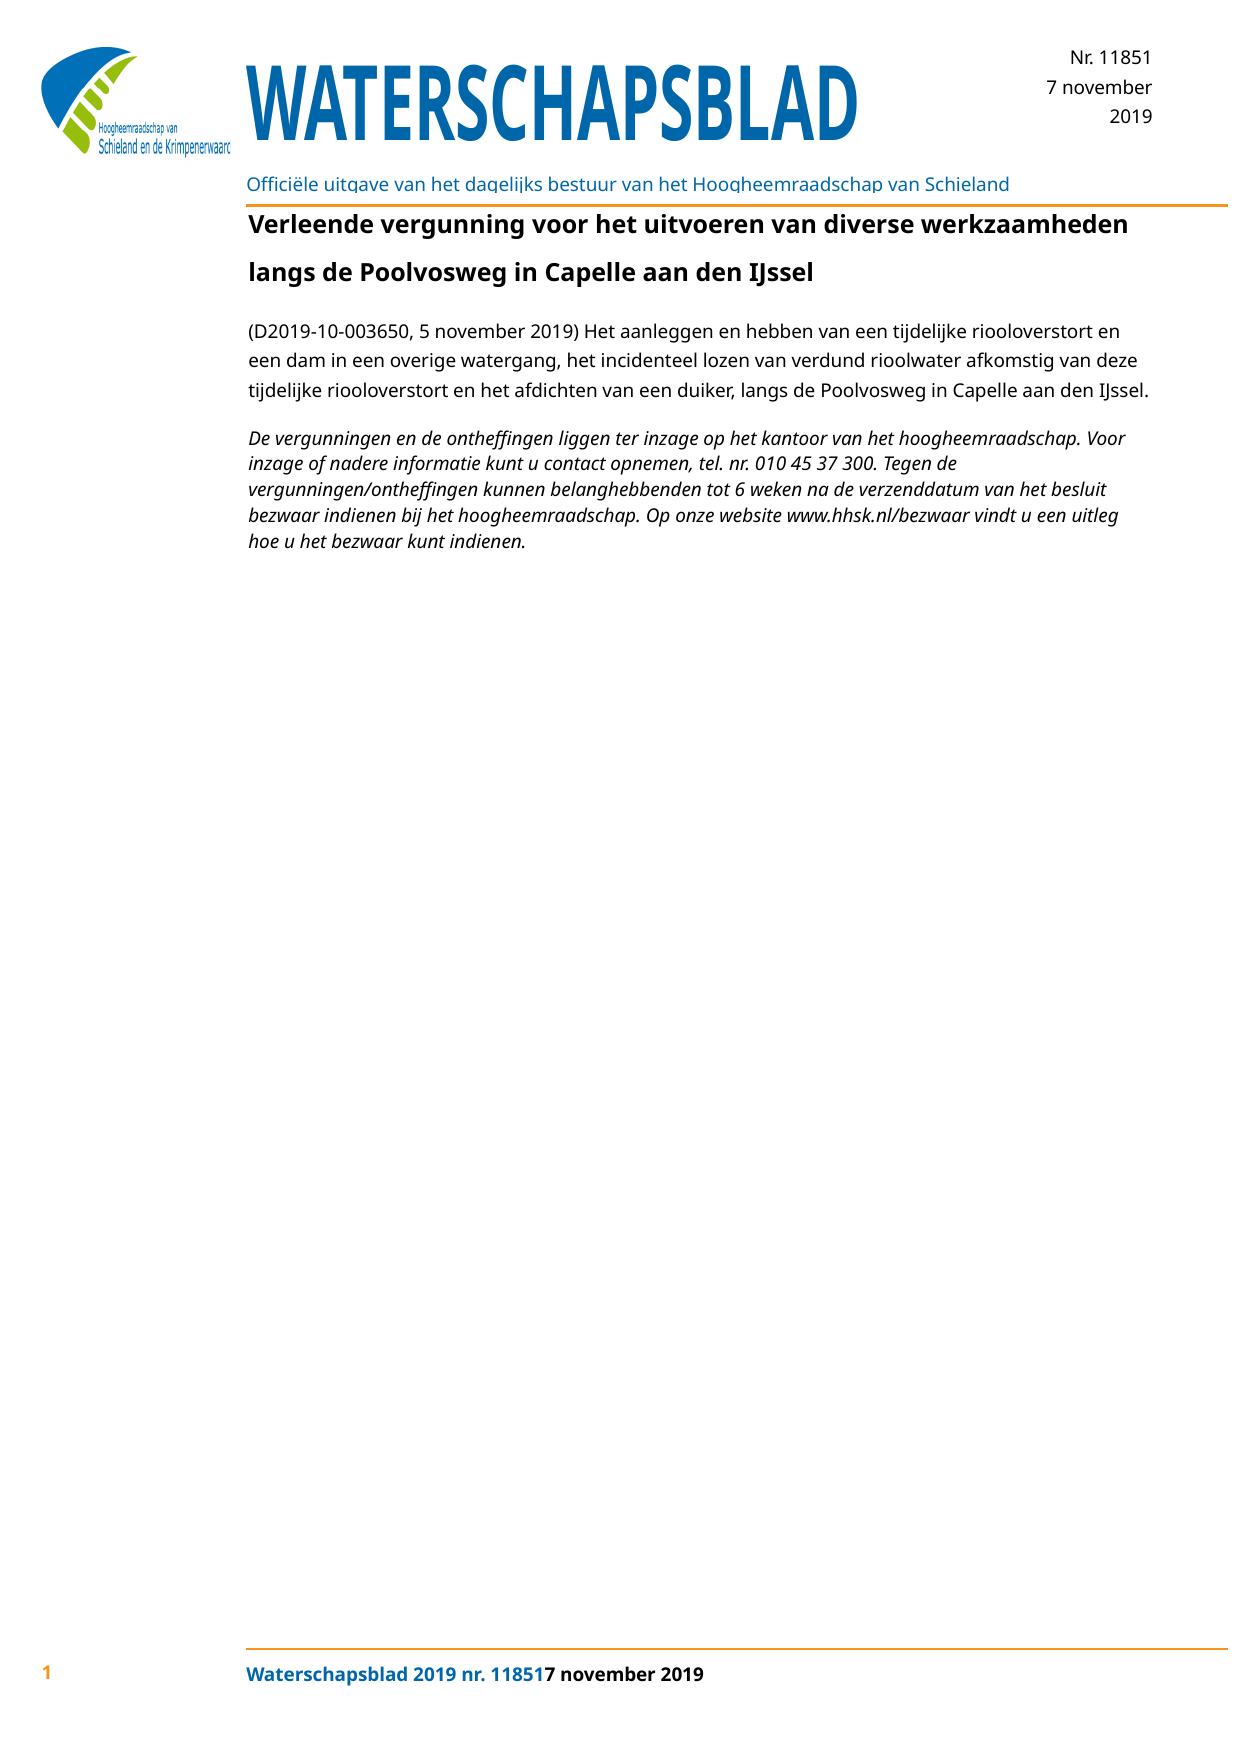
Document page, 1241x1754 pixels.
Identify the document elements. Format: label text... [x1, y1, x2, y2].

text De vergunningen en de ontheffingen liggen ter inzage op het kantoor van het hoogheemraadschap. Voor inzage of nadere informatie kunt u contact opnemen, tel. nr. 010 45 37 300. Tegen de vergunningen/ontheffingen kunnen belanghebbenden tot 6 weken na de verzenddatum van het besluit bezwaar indienen bij het hoogheemraadschap. Op onze website www.hhsk.nl/bezwaar vindt u een uitleg hoe u het bezwaar kunt indienen. [248, 425, 1152, 553]
text (D2019-10-003650, 5 november 2019) Het aanleggen en hebben van een tijdelijke riooloverstort en een dam in een overige watergang, het incidenteel lozen van verdund rioolwater afkomstig van deze tijdelijke riooloverstort en het afdichten van een duiker, langs de Poolvosweg in Capelle aan den IJssel. [248, 318, 1152, 403]
picture [41, 47, 231, 172]
text Verleende vergunning voor het uitvoeren van diverse werkzaamheden langs de Poolvosweg in Capelle aan den IJssel [248, 207, 1152, 288]
